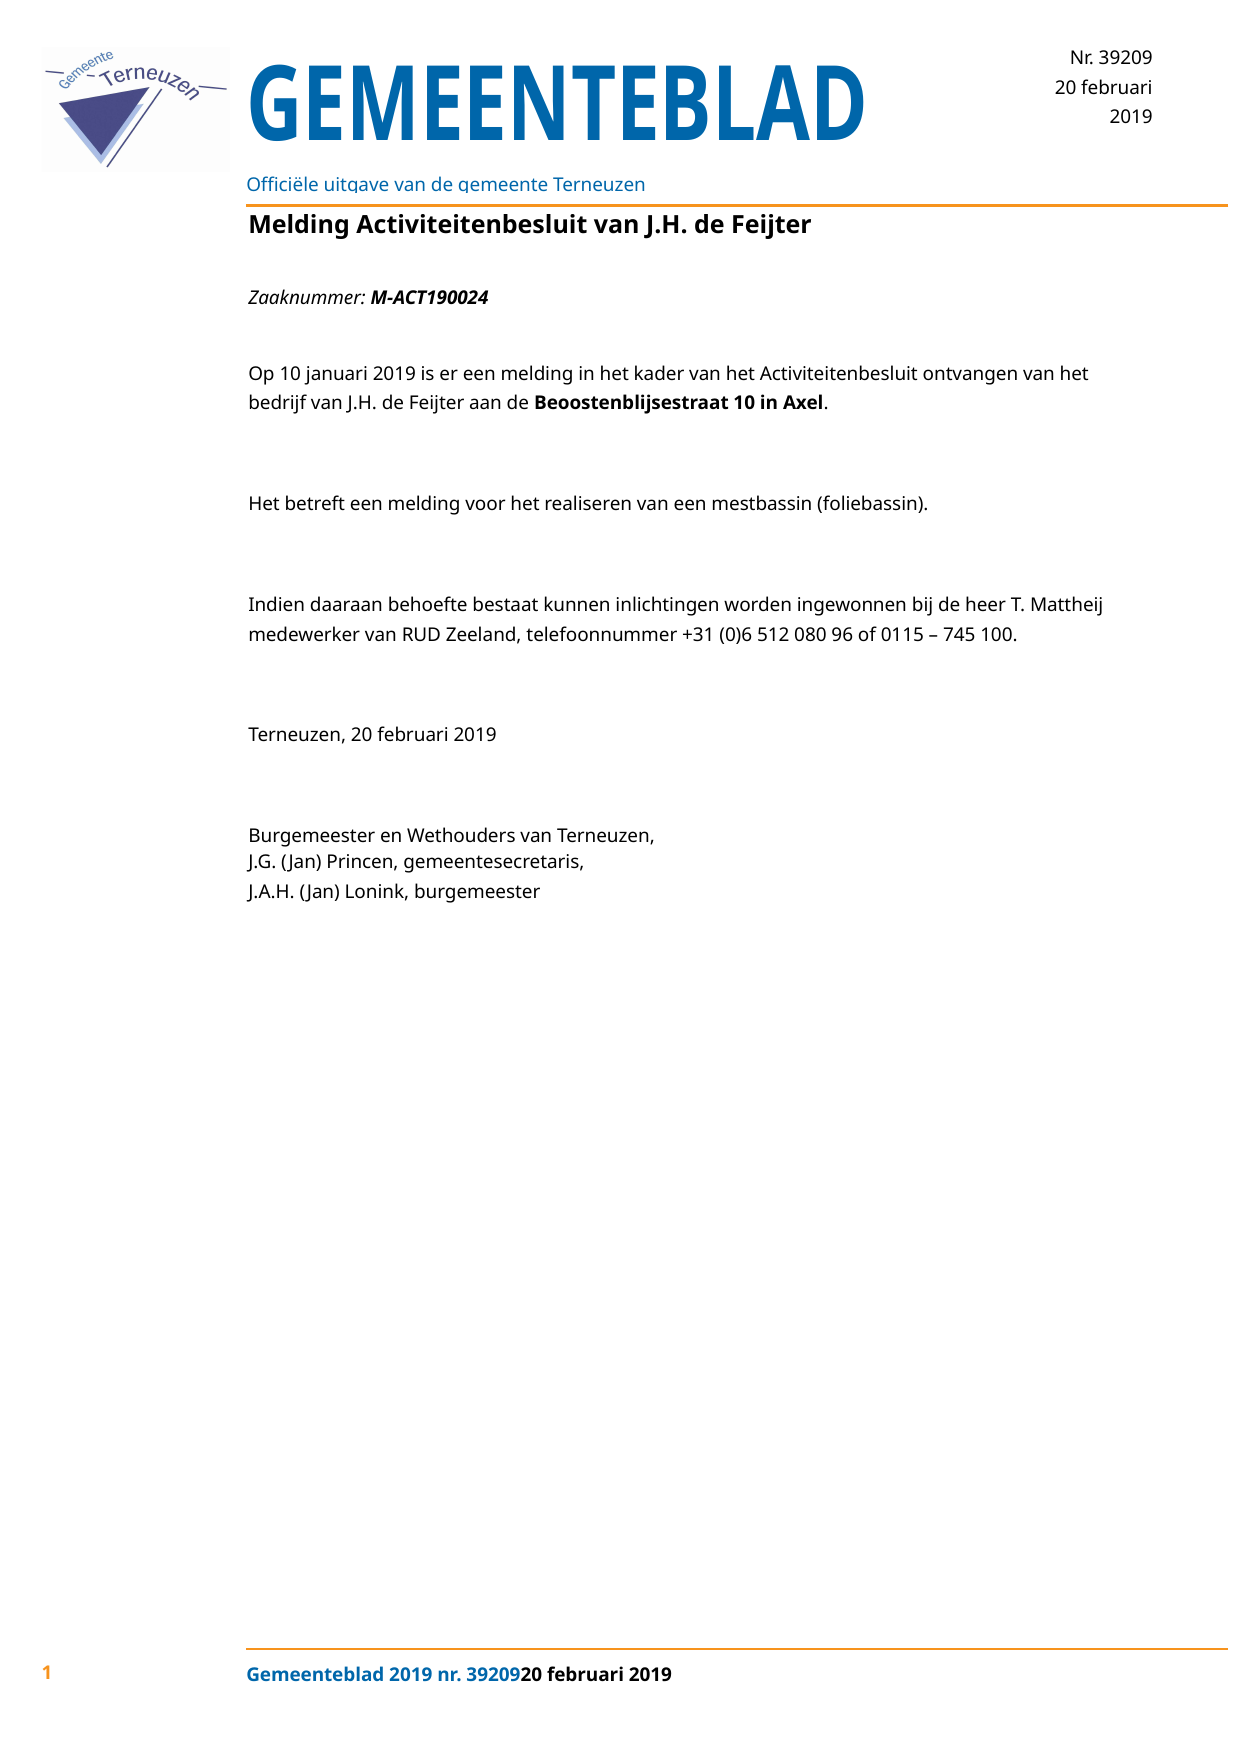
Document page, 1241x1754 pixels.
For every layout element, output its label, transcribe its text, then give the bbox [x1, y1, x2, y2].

text Melding Activiteitenbesluit van J.H. de Feijter [248, 207, 1152, 241]
table_header Burgemeester en Wethouders van Terneuzen, [248, 823, 1152, 848]
text Zaaknummer: M-ACT190024 [248, 284, 1152, 309]
text Terneuzen, 20 februari 2019 [248, 722, 1152, 747]
text Op 10 januari 2019 is er een melding in het kader van het Activiteitenbesluit ontvangen van het bedrijf van J.H. de Feijter aan de Beoostenblijsestraat 10 in Axel. [248, 360, 1152, 415]
table_cell [248, 989, 1152, 1014]
table_cell [700, 963, 1152, 988]
picture [41, 47, 231, 172]
table_cell J.G. (Jan) Princen, gemeentesecretaris, J.A.H. (Jan) Lonink, burgemeester [248, 848, 700, 963]
text Indien daaraan behoefte bestaat kunnen inlichtingen worden ingewonnen bij de heer T. Mattheij medewerker van RUD Zeeland, telefoonnummer +31 (0)6 512 080 96 of 0115 – 745 100. [248, 591, 1152, 647]
text Het betreft een melding voor het realiseren van een mestbassin (foliebassin). [248, 490, 1152, 516]
table_cell [248, 1014, 700, 1040]
table_cell [700, 848, 1152, 963]
table_cell [248, 963, 700, 988]
table_cell [700, 1014, 1152, 1040]
